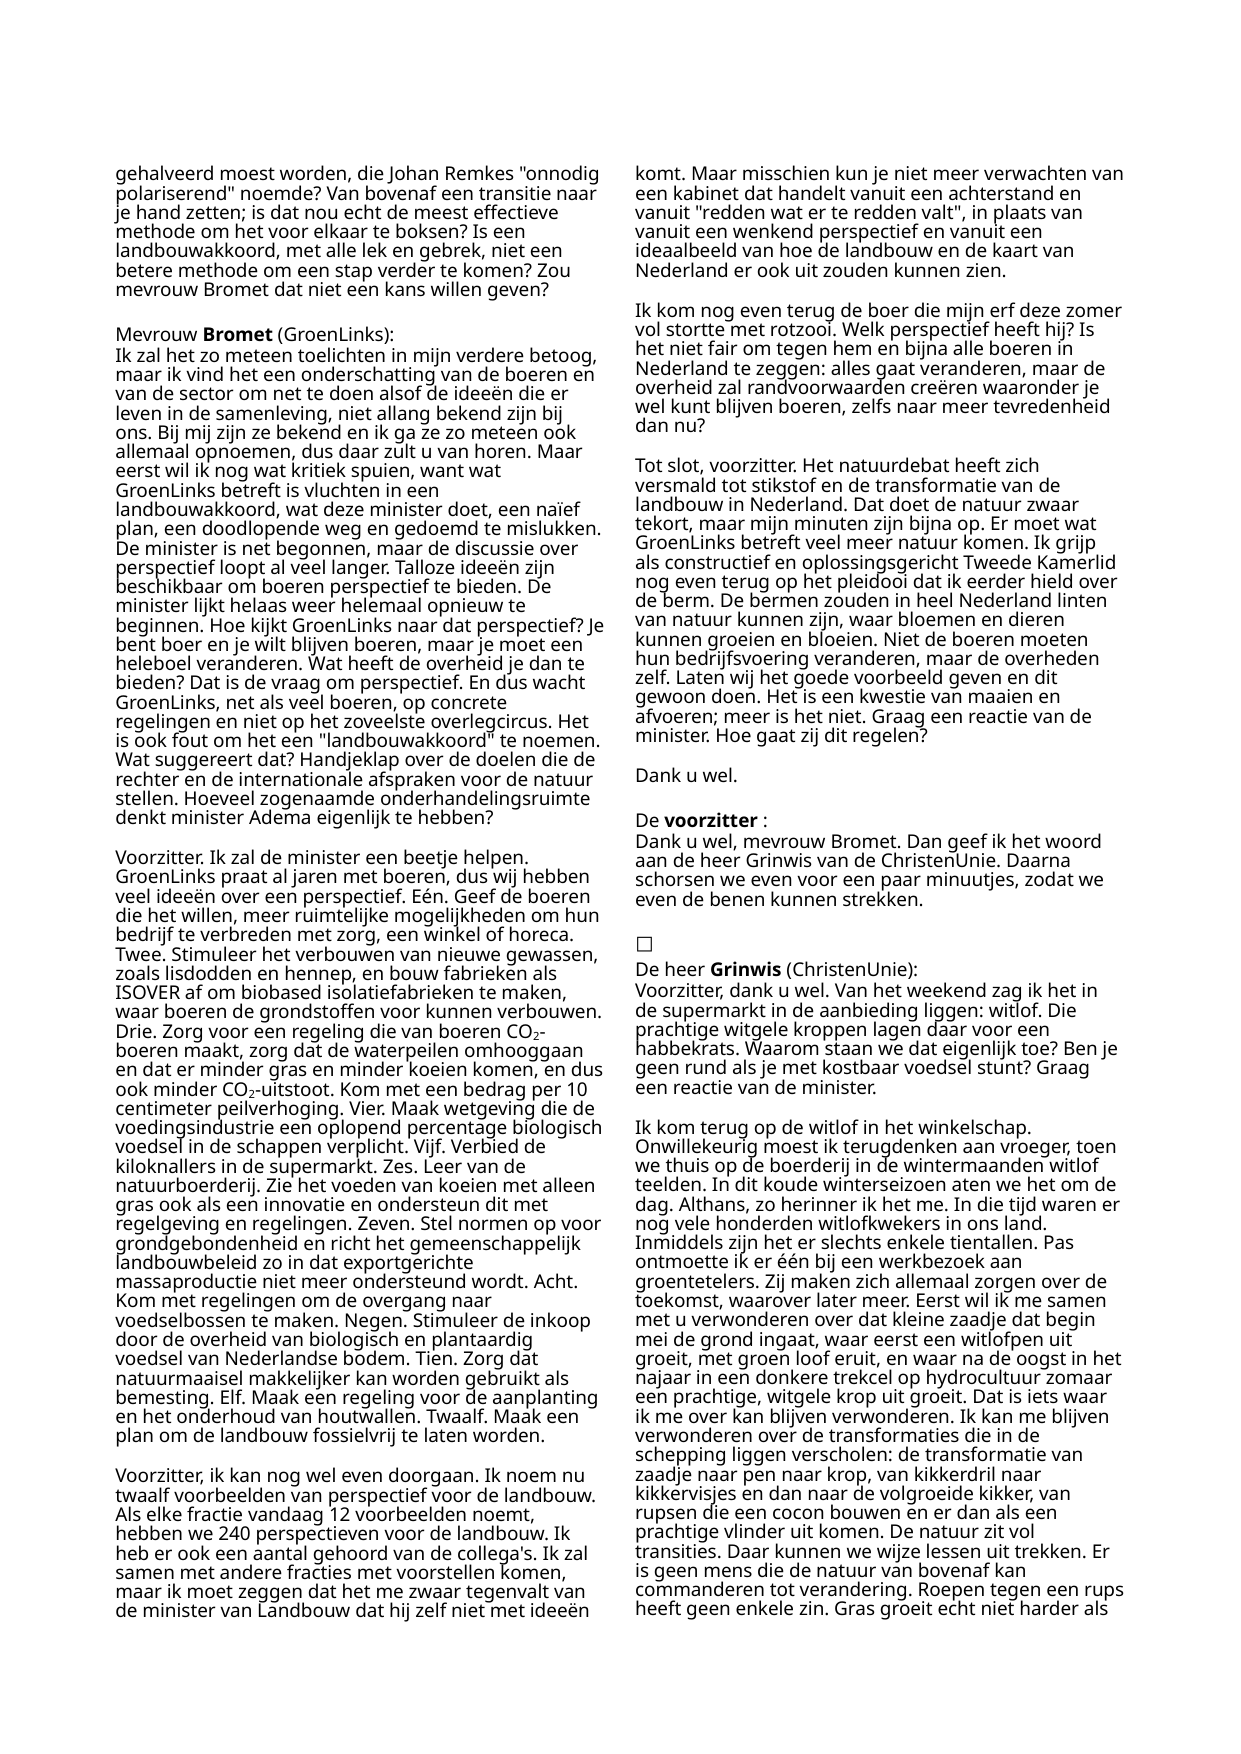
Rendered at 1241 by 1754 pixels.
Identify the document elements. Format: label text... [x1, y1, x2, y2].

text Voorzitter, ik kan nog wel even doorgaan. Ik noem nu twaalf voorbeelden van perspectief voor de landbouw. Als elke fractie vandaag 12 voorbeelden noemt, hebben we 240 perspectieven voor de landbouw. Ik heb er ook een aantal gehoord van de collega's. Ik zal samen met andere fracties met voorstellen komen, maar ik moet zeggen dat het me zwaar tegenvalt van de minister van Landbouw dat hij zelf niet met ideeën [115, 1467, 605, 1622]
text komt. Maar misschien kun je niet meer verwachten van een kabinet dat handelt vanuit een achterstand en vanuit "redden wat er te redden valt", in plaats van vanuit een wenkend perspectief en vanuit een ideaalbeeld van hoe de landbouw en de kaart van Nederland er ook uit zouden kunnen zien. [635, 165, 1125, 281]
text Tot slot, voorzitter. Het natuurdebat heeft zich versmald tot stikstof en de transformatie van de landbouw in Nederland. Dat doet de natuur zwaar tekort, maar mijn minuten zijn bijna op. Er moet wat GroenLinks betreft veel meer natuur komen. Ik grijp als constructief en oplossingsgericht Tweede Kamerlid nog even terug op het pleidooi dat ik eerder hield over de berm. De bermen zouden in heel Nederland linten van natuur kunnen zijn, waar bloemen en dieren kunnen groeien en bloeien. Niet de boeren moeten hun bedrijfsvoering veranderen, maar de overheden zelf. Laten wij het goede voorbeeld geven en dit gewoon doen. Het is een kwestie van maaien en afvoeren; meer is het niet. Graag een reactie van de minister. Hoe gaat zij dit regelen? [635, 457, 1125, 746]
text ⬜ [635, 931, 1125, 957]
text gehalveerd moest worden, die Johan Remkes "onnodig polariserend" noemde? Van bovenaf een transitie naar je hand zetten; is dat nou echt de meest effectieve methode om het voor elkaar te boksen? Is een landbouwakkoord, met alle lek en gebrek, niet een betere methode om een stap verder te komen? Zou mevrouw Bromet dat niet een kans willen geven? [115, 165, 605, 300]
text Dank u wel. [635, 767, 1125, 786]
text De heer Grinwis (ChristenUnie): [635, 957, 1125, 982]
text Ik kom terug op de witlof in het winkelschap. Onwillekeurig moest ik terugdenken aan vroeger, toen we thuis op de boerderij in de wintermaanden witlof teelden. In dit koude winterseizoen aten we het om de dag. Althans, zo herinner ik het me. In die tijd waren er nog vele honderden witlofkwekers in ons land. Inmiddels zijn het er slechts enkele tientallen. Pas ontmoette ik er één bij een werkbezoek aan groentetelers. Zij maken zich allemaal zorgen over de toekomst, waarover later meer. Eerst wil ik me samen met u verwonderen over dat kleine zaadje dat begin mei de grond ingaat, waar eerst een witlofpen uit groeit, met groen loof eruit, en waar na de oogst in het najaar in een donkere trekcel op hydrocultuur zomaar een prachtige, witgele krop uit groeit. Dat is iets waar ik me over kan blijven verwonderen. Ik kan me blijven verwonderen over de transformaties die in de schepping liggen verscholen: de transformatie van zaadje naar pen naar krop, van kikkerdril naar kikkervisjes en dan naar de volgroeide kikker, van rupsen die een cocon bouwen en er dan als een prachtige vlinder uit komen. De natuur zit vol transities. Daar kunnen we wijze lessen uit trekken. Er is geen mens die de natuur van bovenaf kan commanderen tot verandering. Roepen tegen een rups heeft geen enkele zin. Gras groeit echt niet harder als [635, 1119, 1125, 1620]
text Ik kom nog even terug de boer die mijn erf deze zomer vol stortte met rotzooi. Welk perspectief heeft hij? Is het niet fair om tegen hem en bijna alle boeren in Nederland te zeggen: alles gaat veranderen, maar de overheid zal randvoorwaarden creëren waaronder je wel kunt blijven boeren, zelfs naar meer tevredenheid dan nu? [635, 302, 1125, 437]
text De voorzitter : [635, 807, 1125, 833]
text Voorzitter. Ik zal de minister een beetje helpen. GroenLinks praat al jaren met boeren, dus wij hebben veel ideeën over een perspectief. Eén. Geef de boeren die het willen, meer ruimtelijke mogelijkheden om hun bedrijf te verbreden met zorg, een winkel of horeca. Twee. Stimuleer het verbouwen van nieuwe gewassen, zoals lisdodden en hennep, en bouw fabrieken als ISOVER af om biobased isolatiefabrieken te maken, waar boeren de grondstoffen voor kunnen verbouwen. Drie. Zorg voor een regeling die van boeren CO2-boeren maakt, zorg dat de waterpeilen omhooggaan en dat er minder gras en minder koeien komen, en dus ook minder CO2-uitstoot. Kom met een bedrag per 10 centimeter peilverhoging. Vier. Maak wetgeving die de voedingsindustrie een oplopend percentage biologisch voedsel in de schappen verplicht. Vijf. Verbied de kiloknallers in de supermarkt. Zes. Leer van de natuurboerderij. Zie het voeden van koeien met alleen gras ook als een innovatie en ondersteun dit met regelgeving en regelingen. Zeven. Stel normen op voor grondgebondenheid en richt het gemeenschappelijk landbouwbeleid zo in dat exportgerichte massaproductie niet meer ondersteund wordt. Acht. Kom met regelingen om de overgang naar voedselbossen te maken. Negen. Stimuleer de inkoop door de overheid van biologisch en plantaardig voedsel van Nederlandse bodem. Tien. Zorg dat natuurmaaisel makkelijker kan worden gebruikt als bemesting. Elf. Maak een regeling voor de aanplanting en het onderhoud van houtwallen. Twaalf. Maak een plan om de landbouw fossielvrij te laten worden. [115, 849, 605, 1447]
text Dank u wel, mevrouw Bromet. Dan geef ik het woord aan de heer Grinwis van de ChristenUnie. Daarna schorsen we even voor een paar minuutjes, zodat we even de benen kunnen strekken. [635, 833, 1125, 910]
text Mevrouw Bromet (GroenLinks): [115, 321, 605, 347]
text Ik zal het zo meteen toelichten in mijn verdere betoog, maar ik vind het een onderschatting van de boeren en van de sector om net te doen alsof de ideeën die er leven in de samenleving, niet allang bekend zijn bij ons. Bij mij zijn ze bekend en ik ga ze zo meteen ook allemaal opnoemen, dus daar zult u van horen. Maar eerst wil ik nog wat kritiek spuien, want wat GroenLinks betreft is vluchten in een landbouwakkoord, wat deze minister doet, een naïef plan, een doodlopende weg en gedoemd te mislukken. De minister is net begonnen, maar de discussie over perspectief loopt al veel langer. Talloze ideeën zijn beschikbaar om boeren perspectief te bieden. De minister lijkt helaas weer helemaal opnieuw te beginnen. Hoe kijkt GroenLinks naar dat perspectief? Je bent boer en je wilt blijven boeren, maar je moet een heleboel veranderen. Wat heeft de overheid je dan te bieden? Dat is de vraag om perspectief. En dus wacht GroenLinks, net als veel boeren, op concrete regelingen en niet op het zoveelste overlegcircus. Het is ook fout om het een "landbouwakkoord" te noemen. Wat suggereert dat? Handjeklap over de doelen die de rechter en de internationale afspraken voor de natuur stellen. Hoeveel zogenaamde onderhandelingsruimte denkt minister Adema eigenlijk te hebben? [115, 347, 605, 828]
text Voorzitter, dank u wel. Van het weekend zag ik het in de supermarkt in de aanbieding liggen: witlof. Die prachtige witgele kroppen lagen daar voor een habbekrats. Waarom staan we dat eigenlijk toe? Ben je geen rund als je met kostbaar voedsel stunt? Graag een reactie van de minister. [635, 982, 1125, 1098]
